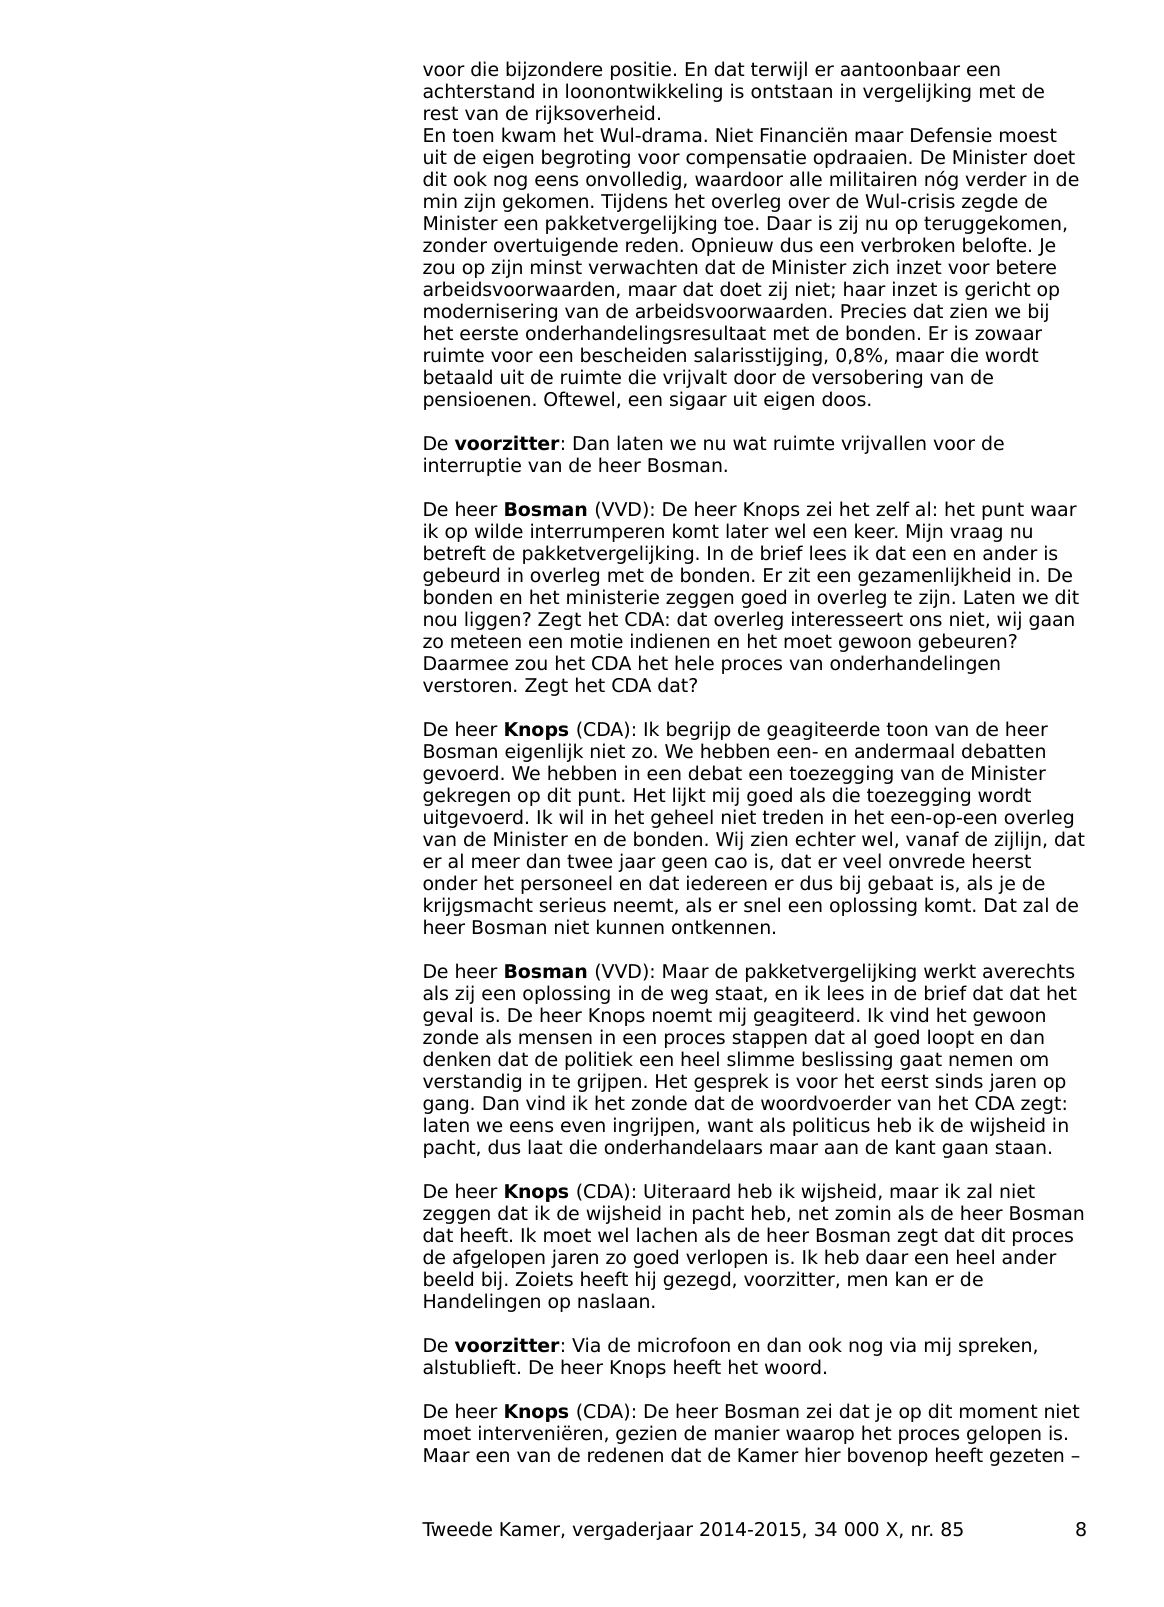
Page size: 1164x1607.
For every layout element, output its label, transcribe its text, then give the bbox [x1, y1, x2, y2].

text De voorzitter: Dan laten we nu wat ruimte vrijvallen voor de interruptie van de heer Bosman. [422, 433, 1087, 477]
text De heer Bosman (VVD): De heer Knops zei het zelf al: het punt waar ik op wilde interrumperen komt later wel een keer. Mijn vraag nu betreft de pakketvergelijking. In de brief lees ik dat een en ander is gebeurd in overleg met de bonden. Er zit een gezamenlijkheid in. De bonden en het ministerie zeggen goed in overleg te zijn. Laten we dit nou liggen? Zegt het CDA: dat overleg interesseert ons niet, wij gaan zo meteen een motie indienen en het moet gewoon gebeuren? Daarmee zou het CDA het hele proces van onderhandelingen verstoren. Zegt het CDA dat? [422, 499, 1087, 697]
text En toen kwam het Wul-drama. Niet Financiën maar Defensie moest uit de eigen begroting voor compensatie opdraaien. De Minister doet dit ook nog eens onvolledig, waardoor alle militairen nóg verder in de min zijn gekomen. Tijdens het overleg over de Wul-crisis zegde de Minister een pakketvergelijking toe. Daar is zij nu op teruggekomen, zonder overtuigende reden. Opnieuw dus een verbroken belofte. Je zou op zijn minst verwachten dat de Minister zich inzet voor betere arbeidsvoorwaarden, maar dat doet zij niet; haar inzet is gericht op modernisering van de arbeidsvoorwaarden. Precies dat zien we bij het eerste onderhandelingsresultaat met de bonden. Er is zowaar ruimte voor een bescheiden salarisstijging, 0,8%, maar die wordt betaald uit de ruimte die vrijvalt door de versobering van de pensioenen. Oftewel, een sigaar uit eigen doos. [422, 125, 1087, 411]
text De voorzitter: Via de microfoon en dan ook nog via mij spreken, alstublieft. De heer Knops heeft het woord. [422, 1335, 1087, 1379]
text De heer Bosman (VVD): Maar de pakketvergelijking werkt averechts als zij een oplossing in de weg staat, en ik lees in de brief dat dat het geval is. De heer Knops noemt mij geagiteerd. Ik vind het gewoon zonde als mensen in een proces stappen dat al goed loopt en dan denken dat de politiek een heel slimme beslissing gaat nemen om verstandig in te grijpen. Het gesprek is voor het eerst sinds jaren op gang. Dan vind ik het zonde dat de woordvoerder van het CDA zegt: laten we eens even ingrijpen, want als politicus heb ik de wijsheid in pacht, dus laat die onderhandelaars maar aan de kant gaan staan. [422, 961, 1087, 1159]
text De heer Knops (CDA): De heer Bosman zei dat je op dit moment niet moet interveniëren, gezien de manier waarop het proces gelopen is. Maar een van de redenen dat de Kamer hier bovenop heeft gezeten – [422, 1401, 1087, 1467]
text De heer Knops (CDA): Ik begrijp de geagiteerde toon van de heer Bosman eigenlijk niet zo. We hebben een- en andermaal debatten gevoerd. We hebben in een debat een toezegging van de Minister gekregen op dit punt. Het lijkt mij goed als die toezegging wordt uitgevoerd. Ik wil in het geheel niet treden in het een-op-een overleg van de Minister en de bonden. Wij zien echter wel, vanaf de zijlijn, dat er al meer dan twee jaar geen cao is, dat er veel onvrede heerst onder het personeel en dat iedereen er dus bij gebaat is, als je de krijgsmacht serieus neemt, als er snel een oplossing komt. Dat zal de heer Bosman niet kunnen ontkennen. [422, 719, 1087, 939]
text De heer Knops (CDA): Uiteraard heb ik wijsheid, maar ik zal niet zeggen dat ik de wijsheid in pacht heb, net zomin als de heer Bosman dat heeft. Ik moet wel lachen als de heer Bosman zegt dat dit proces de afgelopen jaren zo goed verlopen is. Ik heb daar een heel ander beeld bij. Zoiets heeft hij gezegd, voorzitter, men kan er de Handelingen op naslaan. [422, 1181, 1087, 1313]
text voor die bijzondere positie. En dat terwijl er aantoonbaar een achterstand in loonontwikkeling is ontstaan in vergelijking met de rest van de rijksoverheid. [422, 59, 1087, 125]
